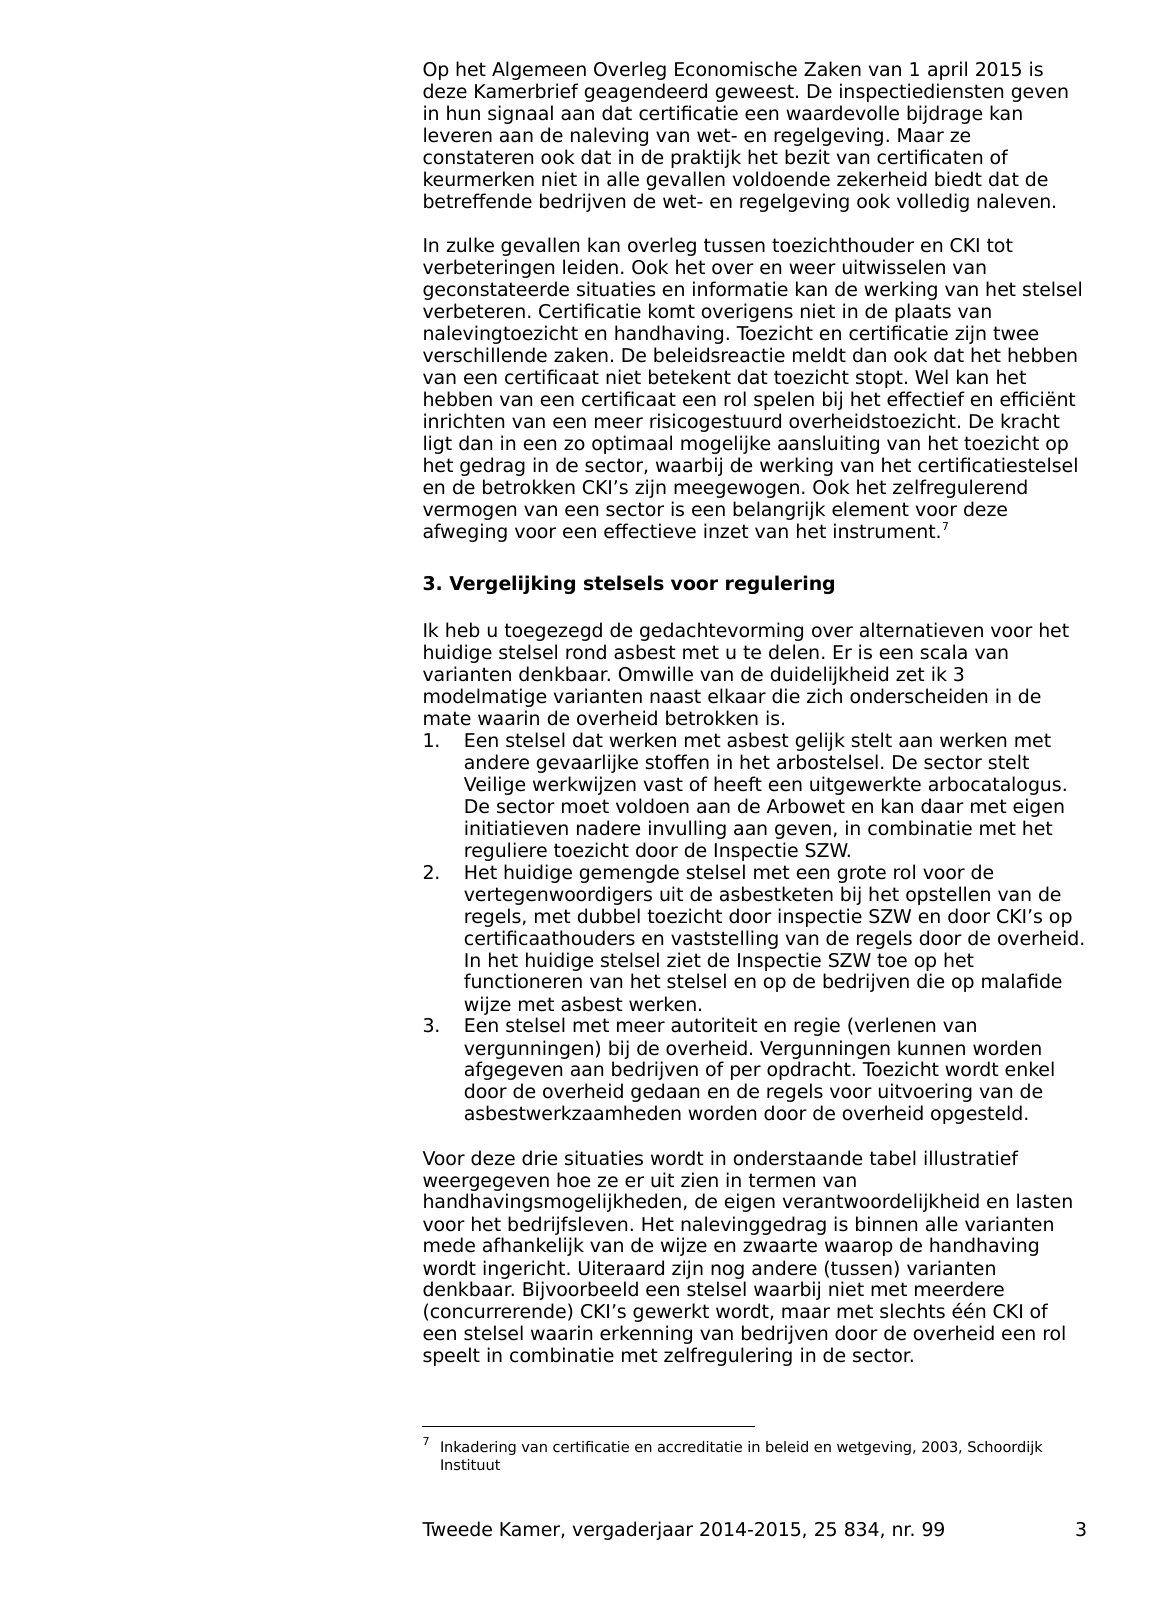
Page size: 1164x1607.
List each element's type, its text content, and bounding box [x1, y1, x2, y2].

text In zulke gevallen kan overleg tussen toezichthouder en CKI tot verbeteringen leiden. Ook het over en weer uitwisselen van geconstateerde situaties en informatie kan de werking van het stelsel verbeteren. Certificatie komt overigens niet in de plaats van nalevingtoezicht en handhaving. Toezicht en certificatie zijn twee verschillende zaken. De beleidsreactie meldt dan ook dat het hebben van een certificaat niet betekent dat toezicht stopt. Wel kan het hebben van een certificaat een rol spelen bij het effectief en efficiënt inrichten van een meer risicogestuurd overheidstoezicht. De kracht ligt dan in een zo optimaal mogelijke aansluiting van het toezicht op het gedrag in de sector, waarbij de werking van het certificatiestelsel en de betrokken CKI’s zijn meegewogen. Ook het zelfregulerend vermogen van een sector is een belangrijk element voor deze afweging voor een effectieve inzet van het instrument. [422, 235, 1087, 543]
text 2. Het huidige gemengde stelsel met een grote rol voor de vertegenwoordigers uit de asbestketen bij het opstellen van de regels, met dubbel toezicht door inspectie SZW en door CKI’s op certificaathouders en vaststelling van de regels door de overheid. In het huidige stelsel ziet de Inspectie SZW toe op het functioneren van het stelsel en op de bedrijven die op malafide wijze met asbest werken. [422, 862, 1087, 1015]
text 1. Een stelsel dat werken met asbest gelijk stelt aan werken met andere gevaarlijke stoffen in het arbostelsel. De sector stelt Veilige werkwijzen vast of heeft een uitgewerkte arbocatalogus. De sector moet voldoen aan de Arbowet en kan daar met eigen initiatieven nadere invulling aan geven, in combinatie met het reguliere toezicht door de Inspectie SZW. [422, 730, 1087, 862]
text Voor deze drie situaties wordt in onderstaande tabel illustratief weergegeven hoe ze er uit zien in termen van handhavingsmogelijkheden, de eigen verantwoordelijkheid en lasten voor het bedrijfsleven. Het nalevinggedrag is binnen alle varianten mede afhankelijk van de wijze en zwaarte waarop de handhaving wordt ingericht. Uiteraard zijn nog andere (tussen) varianten denkbaar. Bijvoorbeeld een stelsel waarbij niet met meerdere (concurrerende) CKI’s gewerkt wordt, maar met slechts één CKI of een stelsel waarin erkenning van bedrijven door de overheid een rol speelt in combinatie met zelfregulering in de sector. [422, 1147, 1087, 1367]
text Inkadering van certificatie en accreditatie in beleid en wetgeving, 2003, Schoordijk Instituut [422, 1435, 1087, 1474]
text Op het Algemeen Overleg Economische Zaken van 1 april 2015 is deze Kamerbrief geagendeerd geweest. De inspectiediensten geven in hun signaal aan dat certificatie een waardevolle bijdrage kan leveren aan de naleving van wet- en regelgeving. Maar ze constateren ook dat in de praktijk het bezit van certificaten of keurmerken niet in alle gevallen voldoende zekerheid biedt dat de betreffende bedrijven de wet- en regelgeving ook volledig naleven. [422, 59, 1087, 213]
text Ik heb u toegezegd de gedachtevorming over alternatieven voor het huidige stelsel rond asbest met u te delen. Er is een scala van varianten denkbaar. Omwille van de duidelijkheid zet ik 3 modelmatige varianten naast elkaar die zich onderscheiden in de mate waarin de overheid betrokken is. [422, 620, 1087, 730]
subtitle 3. Vergelijking stelsels voor regulering [422, 573, 1087, 595]
text 3. Een stelsel met meer autoriteit en regie (verlenen van vergunningen) bij de overheid. Vergunningen kunnen worden afgegeven aan bedrijven of per opdracht. Toezicht wordt enkel door de overheid gedaan en de regels voor uitvoering van de asbestwerkzaamheden worden door de overheid opgesteld. [422, 1015, 1087, 1125]
